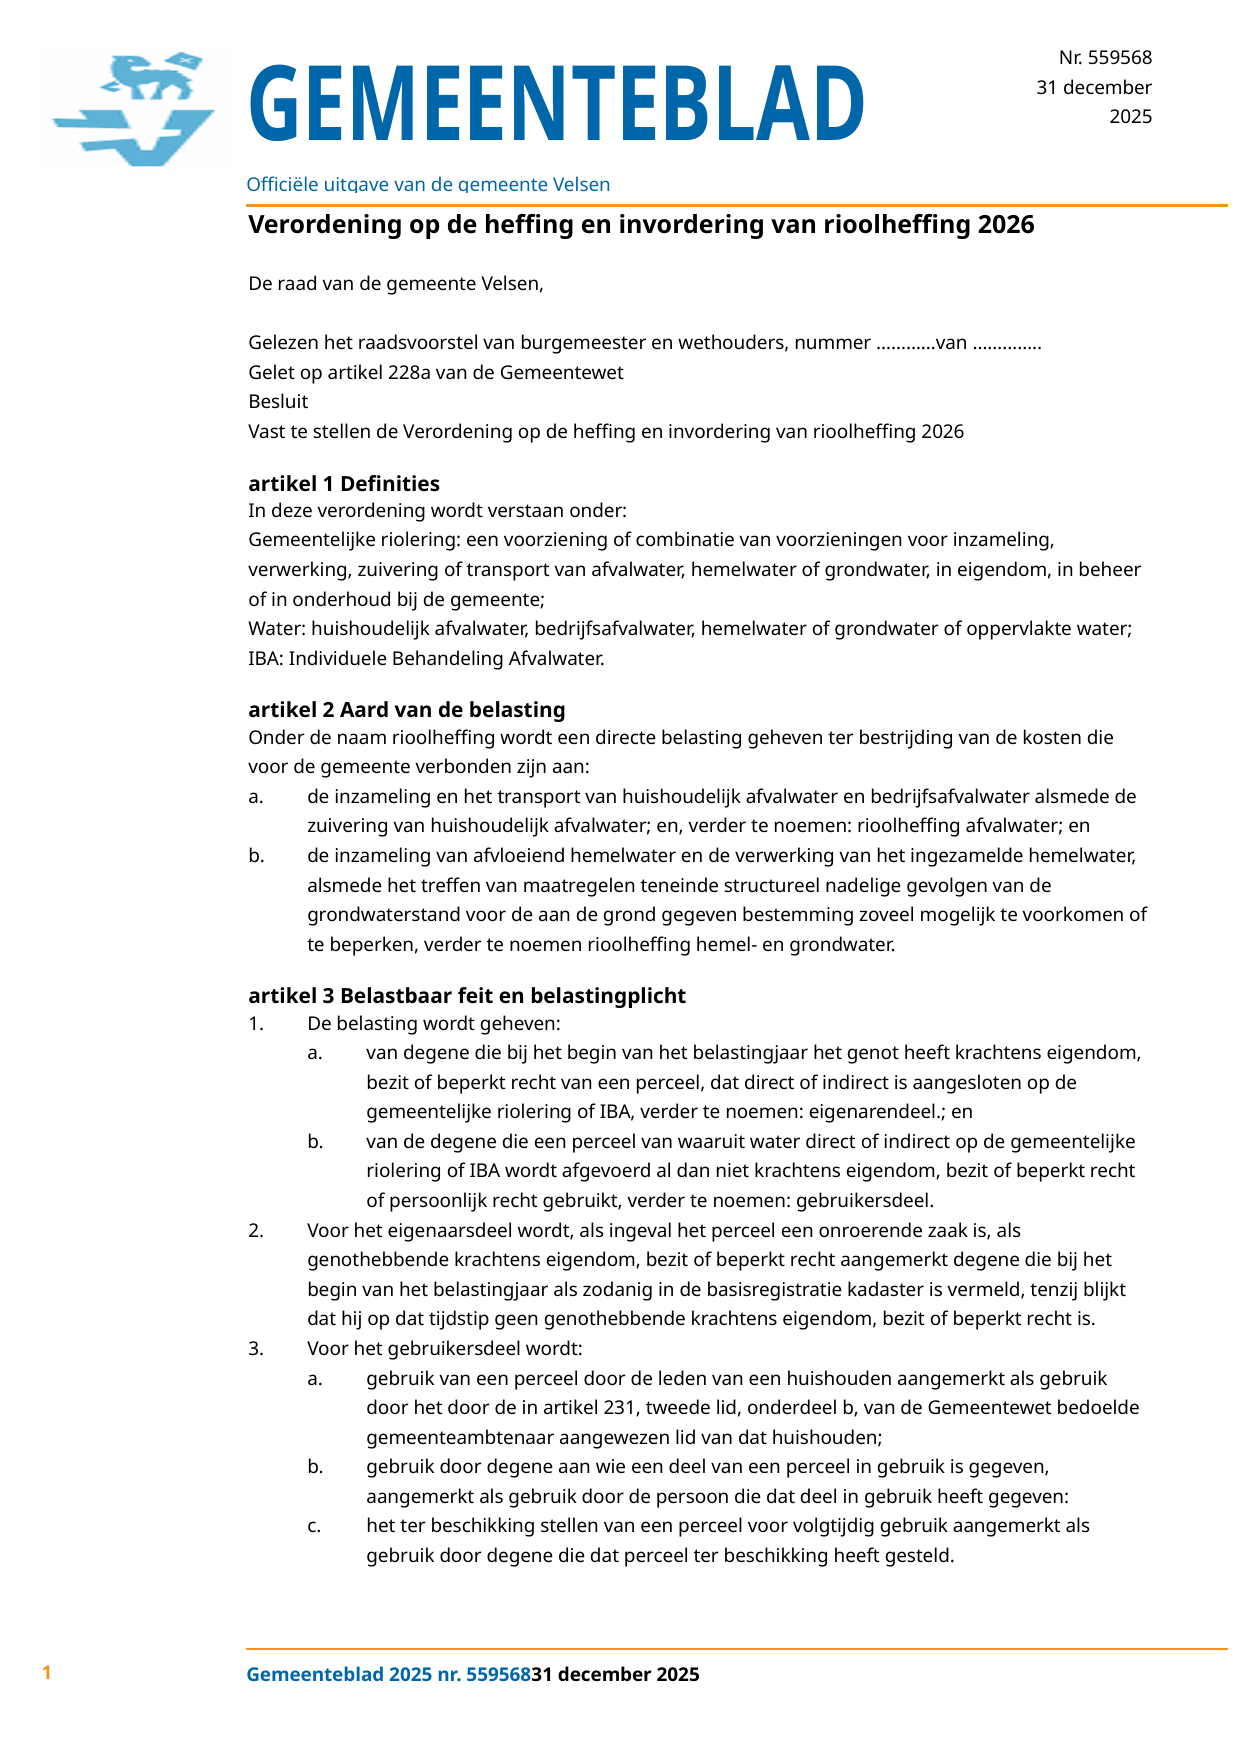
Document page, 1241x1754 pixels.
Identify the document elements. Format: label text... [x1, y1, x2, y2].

list Voor het gebruikersdeel wordt: [248, 1335, 1152, 1361]
text Gelet op artikel 228a van de Gemeentewet [248, 359, 1152, 385]
text Besluit [248, 389, 1152, 414]
list van de degene die een perceel van waaruit water direct of indirect op de gemeentelijke riolering of IBA wordt afgevoerd al dan niet krachtens eigendom, bezit of beperkt recht of persoonlijk recht gebruikt, verder te noemen: gebruikersdeel. [307, 1128, 1152, 1213]
text De raad van de gemeente Velsen, [248, 270, 1152, 296]
list de inzameling van afvloeiend hemelwater en de verwerking van het ingezamelde hemelwater, alsmede het treffen van maatregelen teneinde structureel nadelige gevolgen van de grondwaterstand voor de aan de grond gegeven bestemming zoveel mogelijk te voorkomen of te beperken, verder te noemen rioolheffing hemel- en grondwater. [248, 842, 1152, 957]
text Vast te stellen de Verordening op de heffing en invordering van rioolheffing 2026 [248, 418, 1152, 444]
list gebruik van een perceel door de leden van een huishouden aangemerkt als gebruik door het door de in artikel 231, tweede lid, onderdeel b, van de Gemeentewet bedoelde gemeenteambtenaar aangewezen lid van dat huishouden; [307, 1365, 1152, 1450]
text Onder de naam rioolheffing wordt een directe belasting geheven ter bestrijding van de kosten die voor de gemeente verbonden zijn aan: [248, 724, 1152, 779]
list De belasting wordt geheven: [248, 1010, 1152, 1036]
picture [41, 47, 231, 172]
text Gemeentelijke riolering: een voorziening of combinatie van voorzieningen voor inzameling, verwerking, zuivering of transport van afvalwater, hemelwater of grondwater, in eigendom, in beheer of in onderhoud bij de gemeente; [248, 527, 1152, 612]
list het ter beschikking stellen van een perceel voor volgtijdig gebruik aangemerkt als gebruik door degene die dat perceel ter beschikking heeft gesteld. [307, 1513, 1152, 1568]
text artikel 3 Belastbaar feit en belastingplicht [248, 981, 1152, 1010]
text IBA: Individuele Behandeling Afvalwater. [248, 645, 1152, 671]
list de inzameling en het transport van huishoudelijk afvalwater en bedrijfsafvalwater alsmede de zuivering van huishoudelijk afvalwater; en, verder te noemen: rioolheffing afvalwater; en [248, 783, 1152, 838]
text Gelezen het raadsvoorstel van burgemeester en wethouders, nummer …………van ………….. [248, 329, 1152, 355]
text artikel 2 Aard van de belasting [248, 695, 1152, 724]
text artikel 1 Definities [248, 469, 1152, 497]
list Voor het eigenaarsdeel wordt, als ingeval het perceel een onroerende zaak is, als genothebbende krachtens eigendom, bezit of beperkt recht aangemerkt degene die bij het begin van het belastingjaar als zodanig in de basisregistratie kadaster is vermeld, tenzij blijkt dat hij op dat tijdstip geen genothebbende krachtens eigendom, bezit of beperkt recht is. [248, 1217, 1152, 1331]
text In deze verordening wordt verstaan onder: [248, 497, 1152, 523]
text Water: huishoudelijk afvalwater, bedrijfsafvalwater, hemelwater of grondwater of oppervlakte water; [248, 615, 1152, 641]
text Verordening op de heffing en invordering van rioolheffing 2026 [248, 207, 1152, 241]
list van degene die bij het begin van het belastingjaar het genot heeft krachtens eigendom, bezit of beperkt recht van een perceel, dat direct of indirect is aangesloten op de gemeentelijke riolering of IBA, verder te noemen: eigenarendeel.; en [307, 1039, 1152, 1124]
list gebruik door degene aan wie een deel van een perceel in gebruik is gegeven, aangemerkt als gebruik door de persoon die dat deel in gebruik heeft gegeven: [307, 1453, 1152, 1509]
